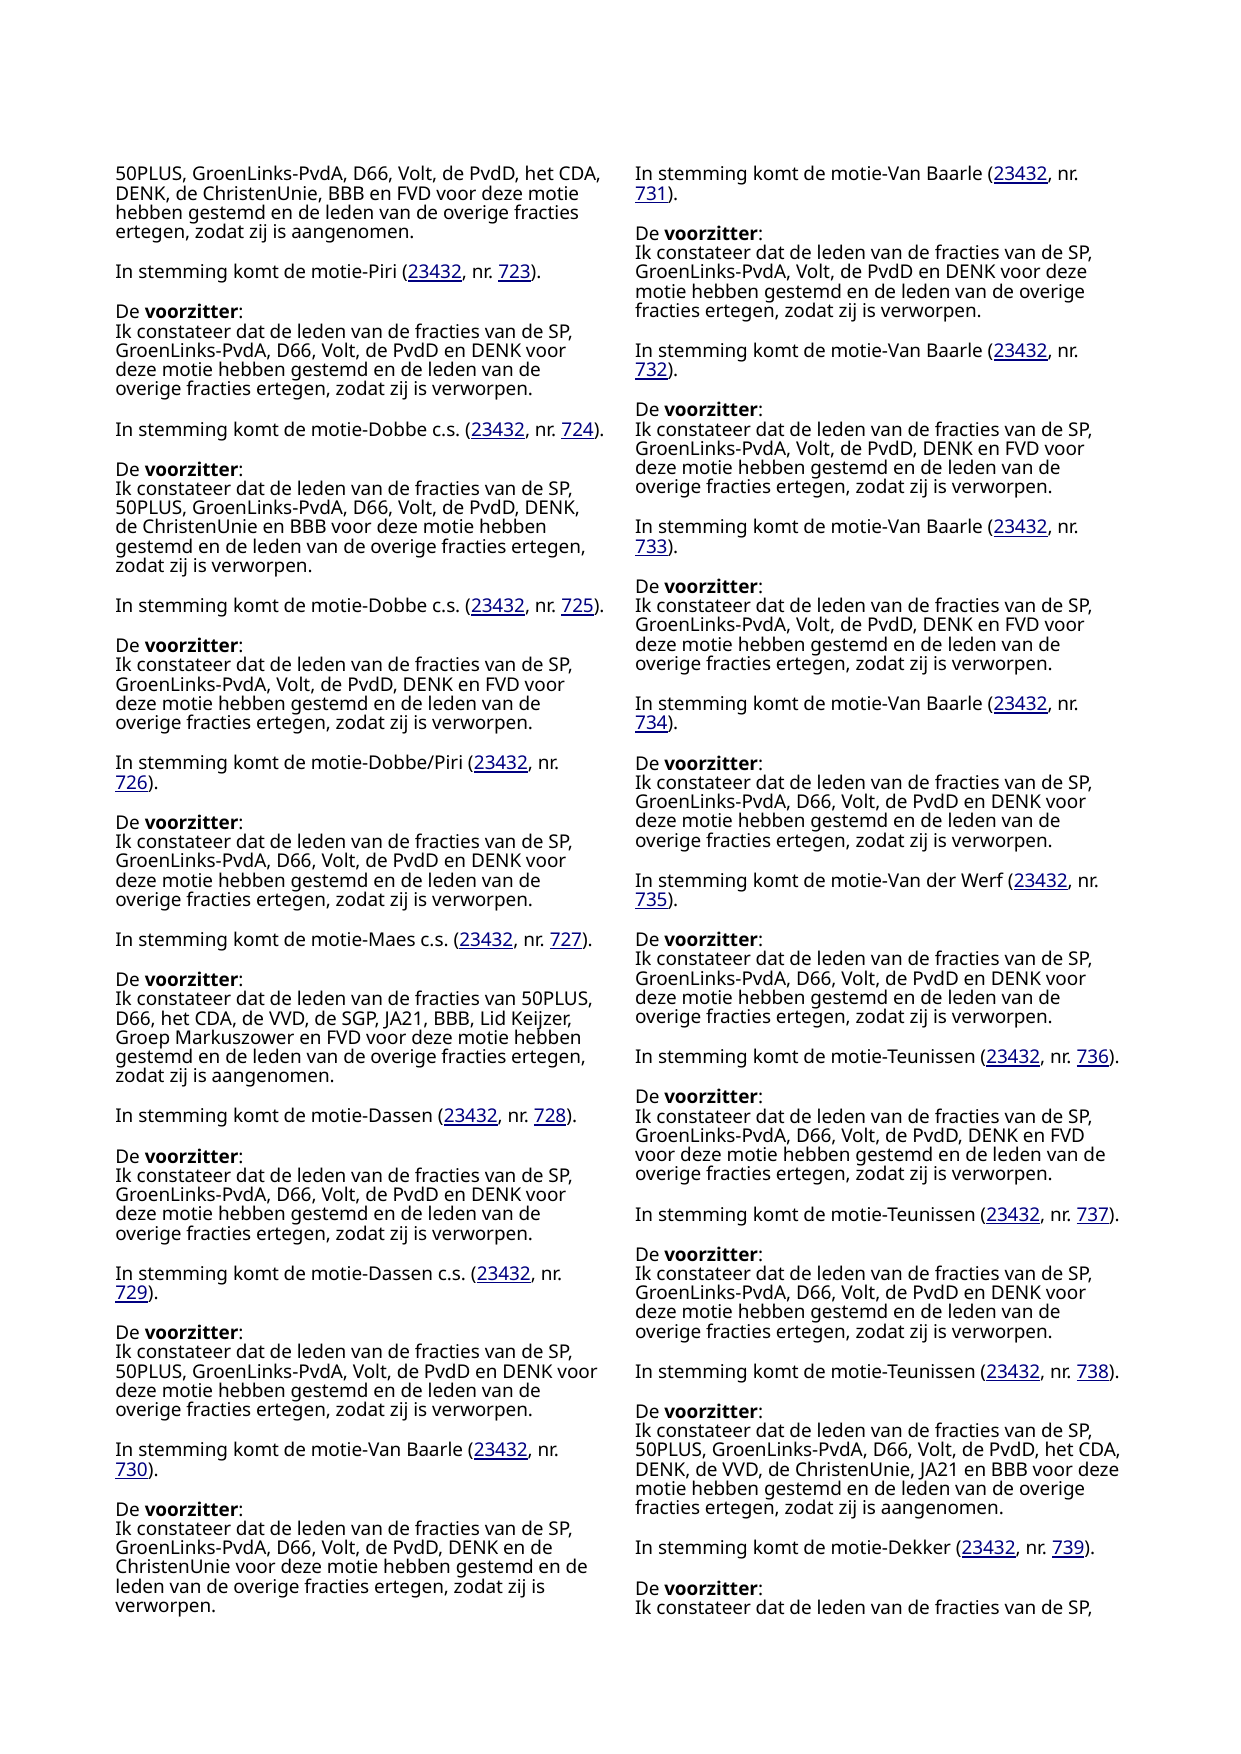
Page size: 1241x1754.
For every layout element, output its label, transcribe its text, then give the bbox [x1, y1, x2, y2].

text Ik constateer dat de leden van de fracties van de SP, [635, 1599, 1125, 1618]
text Ik constateer dat de leden van de fracties van de SP, GroenLinks-PvdA, Volt, de PvdD, DENK en FVD voor deze motie hebben gestemd en de leden van de overige fracties ertegen, zodat zij is verworpen. [635, 421, 1125, 498]
text In stemming komt de motie-Dekker (23432, nr. 739). [635, 1539, 1125, 1559]
text Ik constateer dat de leden van de fracties van de SP, GroenLinks-PvdA, D66, Volt, de PvdD en DENK voor deze motie hebben gestemd en de leden van de overige fracties ertegen, zodat zij is verworpen. [635, 774, 1125, 851]
text In stemming komt de motie-Van Baarle (23432, nr. 732). [635, 342, 1125, 381]
text De voorzitter: [115, 814, 605, 833]
text De voorzitter: [635, 578, 1125, 597]
text De voorzitter: [115, 1324, 605, 1343]
text De voorzitter: [115, 461, 605, 480]
text Ik constateer dat de leden van de fracties van de SP, GroenLinks-PvdA, D66, Volt, de PvdD en DENK voor deze motie hebben gestemd en de leden van de overige fracties ertegen, zodat zij is verworpen. [635, 950, 1125, 1027]
text In stemming komt de motie-Van der Werf (23432, nr. 735). [635, 872, 1125, 910]
text In stemming komt de motie-Teunissen (23432, nr. 736). [635, 1048, 1125, 1067]
text De voorzitter: [115, 1148, 605, 1167]
text Ik constateer dat de leden van de fracties van de SP, GroenLinks-PvdA, D66, Volt, de PvdD, DENK en de ChristenUnie voor deze motie hebben gestemd en de leden van de overige fracties ertegen, zodat zij is verworpen. [115, 1520, 605, 1616]
text De voorzitter: [635, 1088, 1125, 1108]
text De voorzitter: [635, 1579, 1125, 1599]
text In stemming komt de motie-Dobbe c.s. (23432, nr. 724). [115, 421, 605, 440]
text De voorzitter: [115, 303, 605, 323]
text Ik constateer dat de leden van de fracties van de SP, GroenLinks-PvdA, D66, Volt, de PvdD en DENK voor deze motie hebben gestemd en de leden van de overige fracties ertegen, zodat zij is verworpen. [115, 1167, 605, 1244]
text In stemming komt de motie-Maes c.s. (23432, nr. 727). [115, 931, 605, 950]
text Ik constateer dat de leden van de fracties van de SP, GroenLinks-PvdA, D66, Volt, de PvdD en DENK voor deze motie hebben gestemd en de leden van de overige fracties ertegen, zodat zij is verworpen. [635, 1265, 1125, 1342]
text De voorzitter: [635, 1246, 1125, 1265]
text Ik constateer dat de leden van de fracties van de SP, GroenLinks-PvdA, Volt, de PvdD, DENK en FVD voor deze motie hebben gestemd en de leden van de overige fracties ertegen, zodat zij is verworpen. [115, 656, 605, 733]
text In stemming komt de motie-Dobbe/Piri (23432, nr. 726). [115, 754, 605, 793]
text De voorzitter: [115, 971, 605, 990]
text In stemming komt de motie-Piri (23432, nr. 723). [115, 263, 605, 282]
text In stemming komt de motie-Van Baarle (23432, nr. 731). [635, 165, 1125, 204]
text De voorzitter: [635, 225, 1125, 244]
text Ik constateer dat de leden van de fracties van de SP, GroenLinks-PvdA, Volt, de PvdD en DENK voor deze motie hebben gestemd en de leden van de overige fracties ertegen, zodat zij is verworpen. [635, 244, 1125, 321]
text De voorzitter: [115, 1501, 605, 1520]
text In stemming komt de motie-Van Baarle (23432, nr. 734). [635, 695, 1125, 734]
text In stemming komt de motie-Teunissen (23432, nr. 737). [635, 1206, 1125, 1225]
text De voorzitter: [115, 637, 605, 656]
text Ik constateer dat de leden van de fracties van 50PLUS, D66, het CDA, de VVD, de SGP, JA21, BBB, Lid Keijzer, Groep Markuszower en FVD voor deze motie hebben gestemd en de leden van de overige fracties ertegen, zodat zij is aangenomen. [115, 990, 605, 1087]
text In stemming komt de motie-Van Baarle (23432, nr. 733). [635, 518, 1125, 557]
text De voorzitter: [635, 931, 1125, 950]
text De voorzitter: [635, 401, 1125, 421]
text Ik constateer dat de leden van de fracties van de SP, GroenLinks-PvdA, D66, Volt, de PvdD en DENK voor deze motie hebben gestemd en de leden van de overige fracties ertegen, zodat zij is verworpen. [115, 833, 605, 910]
text In stemming komt de motie-Dobbe c.s. (23432, nr. 725). [115, 597, 605, 616]
text Ik constateer dat de leden van de fracties van de SP, GroenLinks-PvdA, D66, Volt, de PvdD, DENK en FVD voor deze motie hebben gestemd en de leden van de overige fracties ertegen, zodat zij is verworpen. [635, 1108, 1125, 1185]
text In stemming komt de motie-Dassen (23432, nr. 728). [115, 1107, 605, 1127]
text De voorzitter: [635, 754, 1125, 774]
text In stemming komt de motie-Dassen c.s. (23432, nr. 729). [115, 1265, 605, 1303]
text In stemming komt de motie-Van Baarle (23432, nr. 730). [115, 1441, 605, 1480]
text 50PLUS, GroenLinks-PvdA, D66, Volt, de PvdD, het CDA, DENK, de ChristenUnie, BBB en FVD voor deze motie hebben gestemd en de leden van de overige fracties ertegen, zodat zij is aangenomen. [115, 165, 605, 242]
text Ik constateer dat de leden van de fracties van de SP, 50PLUS, GroenLinks-PvdA, Volt, de PvdD en DENK voor deze motie hebben gestemd en de leden van de overige fracties ertegen, zodat zij is verworpen. [115, 1343, 605, 1421]
text Ik constateer dat de leden van de fracties van de SP, 50PLUS, GroenLinks-PvdA, D66, Volt, de PvdD, het CDA, DENK, de VVD, de ChristenUnie, JA21 en BBB voor deze motie hebben gestemd en de leden van de overige fracties ertegen, zodat zij is aangenomen. [635, 1422, 1125, 1518]
text Ik constateer dat de leden van de fracties van de SP, 50PLUS, GroenLinks-PvdA, D66, Volt, de PvdD, DENK, de ChristenUnie en BBB voor deze motie hebben gestemd en de leden van de overige fracties ertegen, zodat zij is verworpen. [115, 480, 605, 576]
text In stemming komt de motie-Teunissen (23432, nr. 738). [635, 1363, 1125, 1382]
text Ik constateer dat de leden van de fracties van de SP, GroenLinks-PvdA, Volt, de PvdD, DENK en FVD voor deze motie hebben gestemd en de leden van de overige fracties ertegen, zodat zij is verworpen. [635, 597, 1125, 674]
text De voorzitter: [635, 1403, 1125, 1422]
text Ik constateer dat de leden van de fracties van de SP, GroenLinks-PvdA, D66, Volt, de PvdD en DENK voor deze motie hebben gestemd en de leden van de overige fracties ertegen, zodat zij is verworpen. [115, 323, 605, 400]
